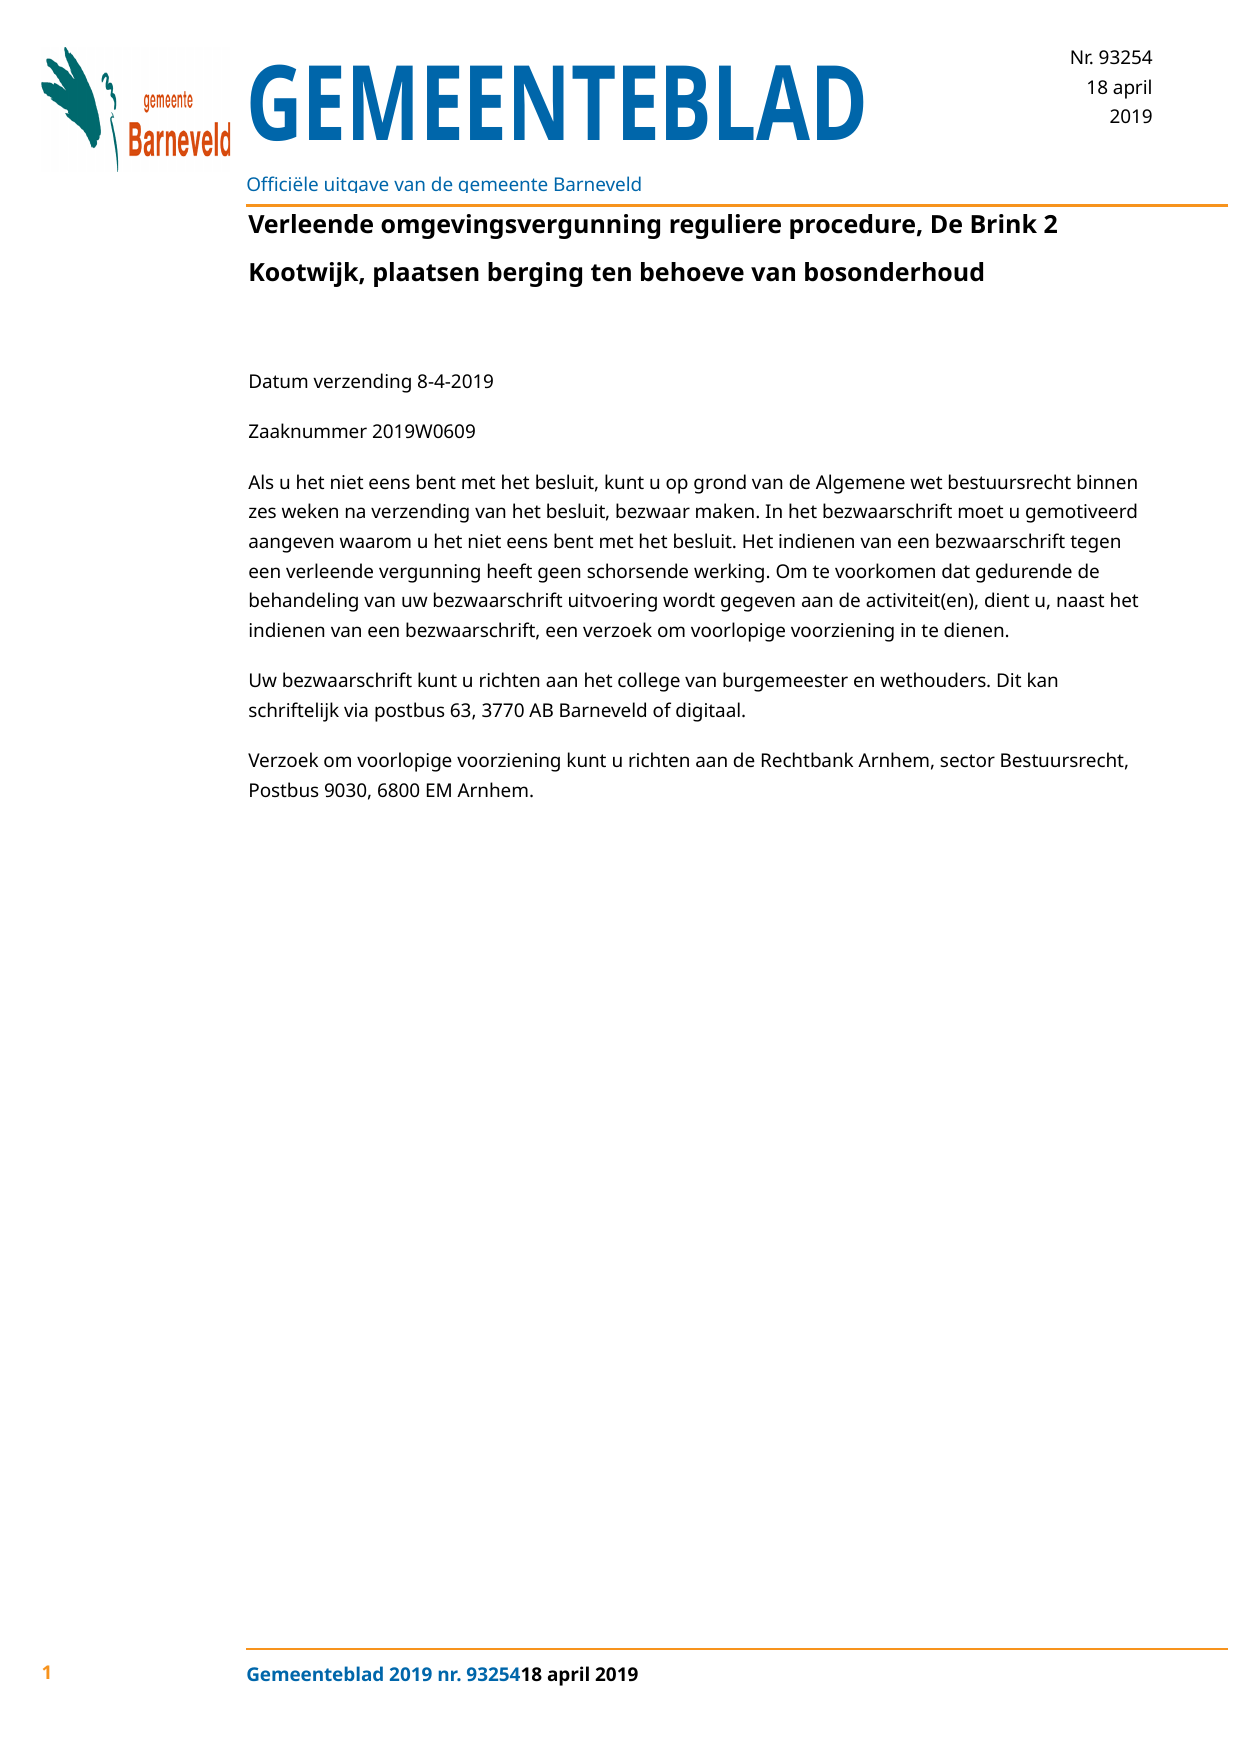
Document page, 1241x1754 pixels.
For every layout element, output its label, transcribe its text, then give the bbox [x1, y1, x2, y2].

text Als u het niet eens bent met het besluit, kunt u op grond van de Algemene wet bestuursrecht binnen zes weken na verzending van het besluit, bezwaar maken. In het bezwaarschrift moet u gemotiveerd aangeven waarom u het niet eens bent met het besluit. Het indienen van een bezwaarschrift tegen een verleende vergunning heeft geen schorsende werking. Om te voorkomen dat gedurende de behandeling van uw bezwaarschrift uitvoering wordt gegeven aan de activiteit(en), dient u, naast het indienen van een bezwaarschrift, een verzoek om voorlopige voorziening in te dienen. [248, 469, 1152, 643]
picture [41, 47, 231, 172]
text Verzoek om voorlopige voorziening kunt u richten aan de Rechtbank Arnhem, sector Bestuursrecht, Postbus 9030, 6800 EM Arnhem. [248, 747, 1152, 803]
text Datum verzending 8-4-2019 [248, 368, 1152, 394]
text Uw bezwaarschrift kunt u richten aan het college van burgemeester en wethouders. Dit kan schriftelijk via postbus 63, 3770 AB Barneveld of digitaal. [248, 667, 1152, 723]
text Zaaknummer 2019W0609 [248, 419, 1152, 444]
text Verleende omgevingsvergunning reguliere procedure, De Brink 2 Kootwijk, plaatsen berging ten behoeve van bosonderhoud [248, 207, 1152, 288]
